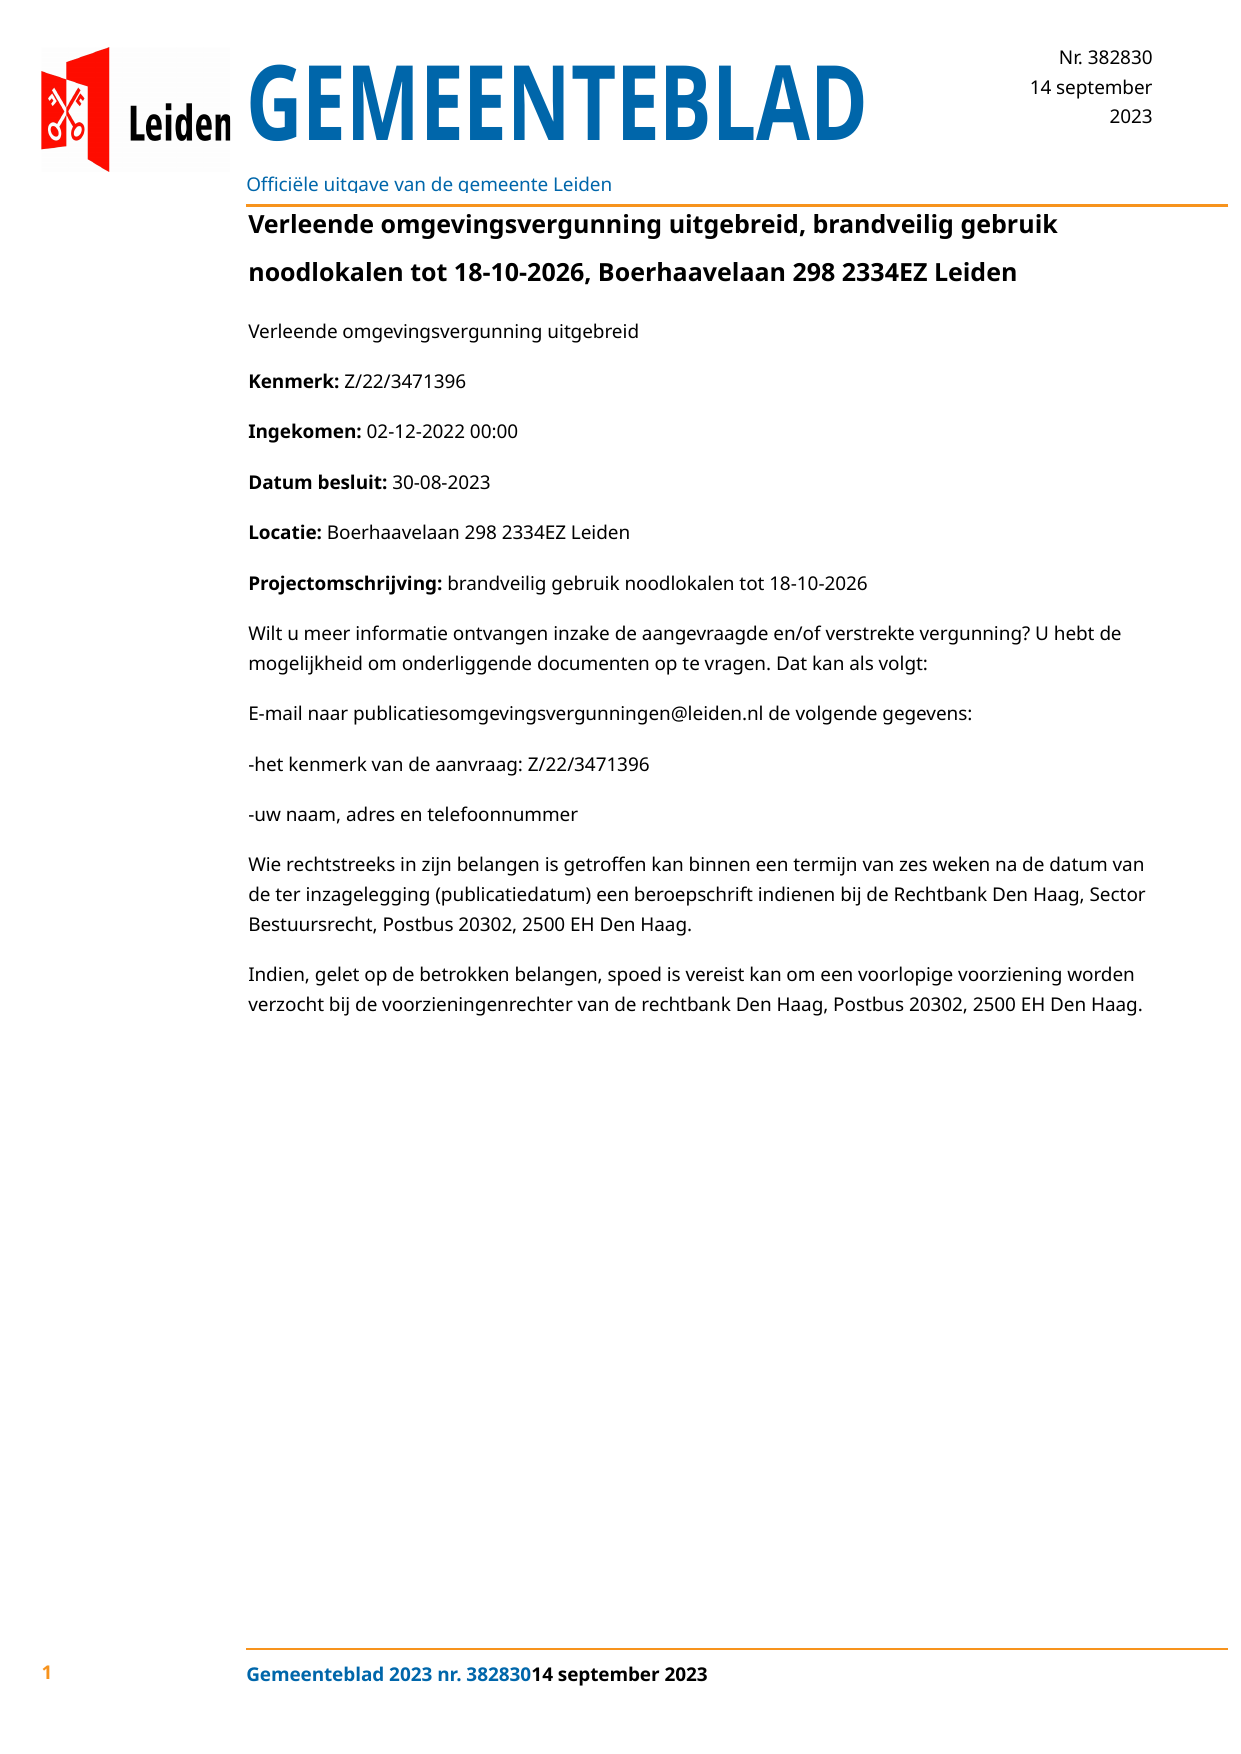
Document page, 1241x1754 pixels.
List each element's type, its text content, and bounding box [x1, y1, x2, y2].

text -uw naam, adres en telefoonnummer [248, 801, 1152, 827]
text Projectomschrijving: brandveilig gebruik noodlokalen tot 18-10-2026 [248, 570, 1152, 596]
text -het kenmerk van de aanvraag: Z/22/3471396 [248, 751, 1152, 777]
text Verleende omgevingsvergunning uitgebreid [248, 318, 1152, 344]
picture [41, 47, 231, 172]
text Verleende omgevingsvergunning uitgebreid, brandveilig gebruik noodlokalen tot 18-10-2026, Boerhaavelaan 298 2334EZ Leiden [248, 207, 1152, 288]
text Ingekomen: 02-12-2022 00:00 [248, 419, 1152, 444]
text Wilt u meer informatie ontvangen inzake de aangevraagde en/of verstrekte vergunning? U hebt de mogelijkheid om onderliggende documenten op te vragen. Dat kan als volgt: [248, 620, 1152, 676]
text Indien, gelet op de betrokken belangen, spoed is vereist kan om een voorlopige voorziening worden verzocht bij de voorzieningenrechter van de rechtbank Den Haag, Postbus 20302, 2500 EH Den Haag. [248, 961, 1152, 1017]
text Wie rechtstreeks in zijn belangen is getroffen kan binnen een termijn van zes weken na de datum van de ter inzagelegging (publicatiedatum) een beroepschrift indienen bij de Rechtbank Den Haag, Sector Bestuursrecht, Postbus 20302, 2500 EH Den Haag. [248, 852, 1152, 937]
text Locatie: Boerhaavelaan 298 2334EZ Leiden [248, 519, 1152, 545]
text E-mail naar publicatiesomgevingsvergunningen@leiden.nl de volgende gegevens: [248, 700, 1152, 726]
text Kenmerk: Z/22/3471396 [248, 368, 1152, 394]
text Datum besluit: 30-08-2023 [248, 469, 1152, 495]
